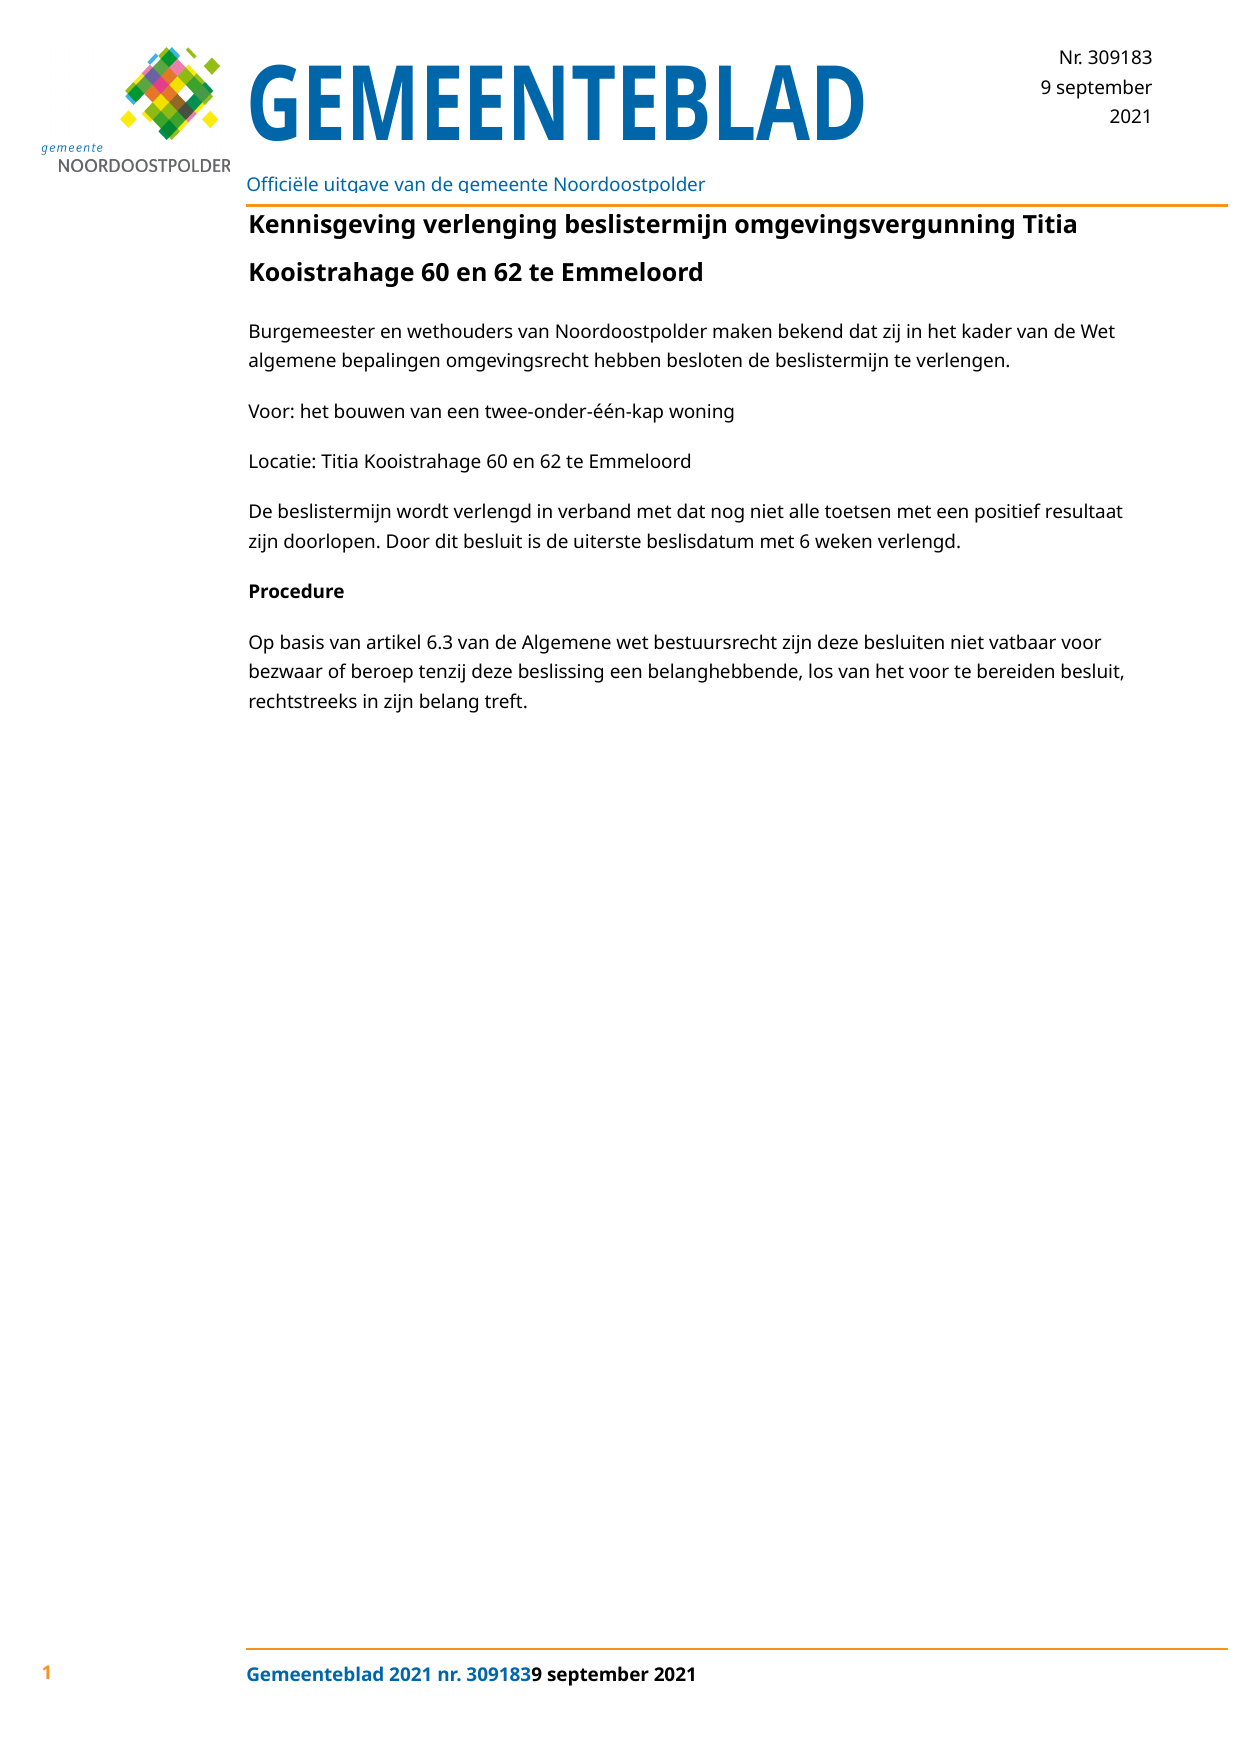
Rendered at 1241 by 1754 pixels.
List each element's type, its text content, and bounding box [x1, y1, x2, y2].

text Procedure [248, 579, 1152, 604]
text De beslistermijn wordt verlengd in verband met​ ​​dat nog niet alle toetsen met een positief resultaat zijn doorlopen. Door dit besluit is de uiterste beslisdatum met 6 weken verlengd. [248, 499, 1152, 554]
text Kennisgeving verlenging beslistermijn omgevingsvergunning Titia Kooistrahage 60 en 62 te Emmeloord [248, 207, 1152, 288]
text Locatie: Titia Kooistrahage 60 en 62 te Emmeloord [248, 448, 1152, 474]
text Burgemeester en wethouders van Noordoostpolder maken bekend dat zij in het kader van de Wet algemene bepalingen omgevingsrecht hebben besloten de beslistermijn te verlengen. [248, 318, 1152, 373]
text Op basis van artikel 6.3 van de Algemene wet bestuursrecht zijn deze besluiten niet vatbaar voor bezwaar of beroep tenzij deze beslissing een belanghebbende, los van het voor te bereiden besluit, rechtstreeks in zijn belang treft. [248, 629, 1152, 714]
text Voor: het bouwen van een twee-onder-één-kap woning [248, 398, 1152, 424]
picture [41, 47, 231, 172]
